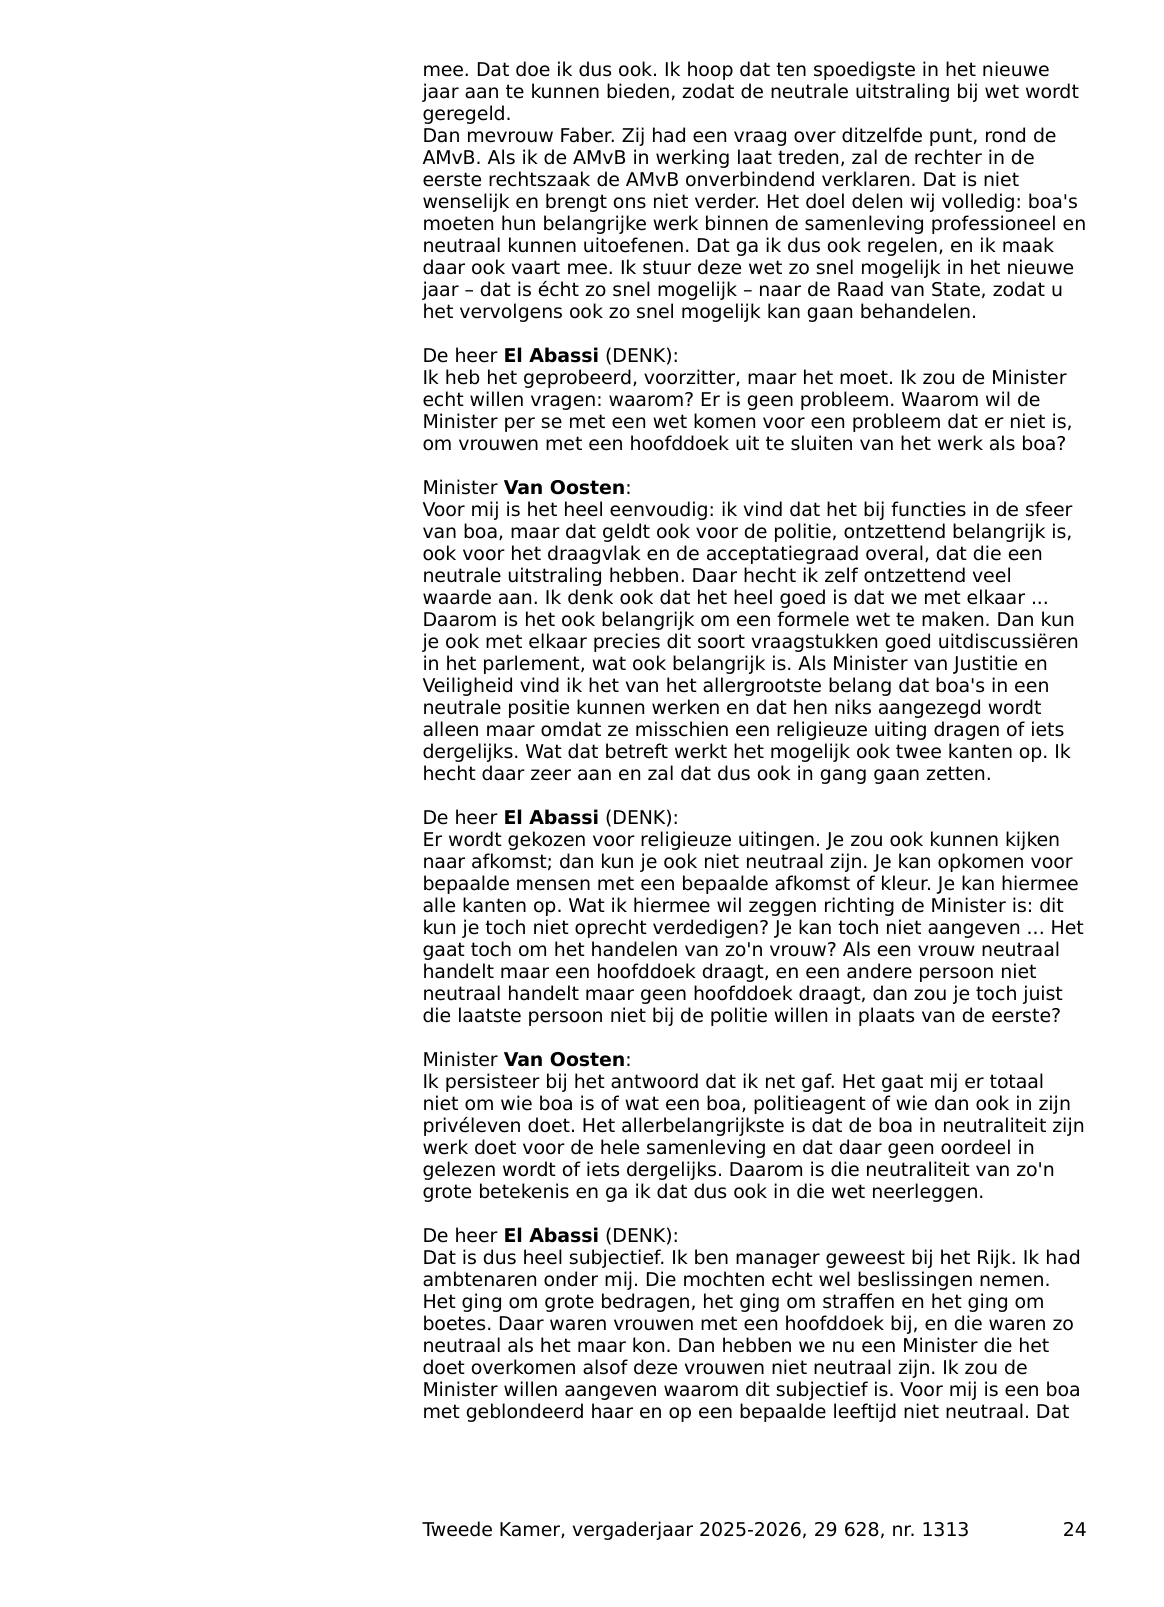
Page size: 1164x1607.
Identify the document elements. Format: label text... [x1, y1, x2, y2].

text Voor mij is het heel eenvoudig: ik vind dat het bij functies in de sfeer van boa, maar dat geldt ook voor de politie, ontzettend belangrijk is, ook voor het draagvlak en de acceptatiegraad overal, dat die een neutrale uitstraling hebben. Daar hecht ik zelf ontzettend veel waarde aan. Ik denk ook dat het heel goed is dat we met elkaar ... Daarom is het ook belangrijk om een formele wet te maken. Dan kun je ook met elkaar precies dit soort vraagstukken goed uitdiscussiëren in het parlement, wat ook belangrijk is. Als Minister van Justitie en Veiligheid vind ik het van het allergrootste belang dat boa's in een neutrale positie kunnen werken en dat hen niks aangezegd wordt alleen maar omdat ze misschien een religieuze uiting dragen of iets dergelijks. Wat dat betreft werkt het mogelijk ook twee kanten op. Ik hecht daar zeer aan en zal dat dus ook in gang gaan zetten. [422, 499, 1087, 785]
text Minister Van Oosten: [422, 477, 1087, 499]
text mee. Dat doe ik dus ook. Ik hoop dat ten spoedigste in het nieuwe jaar aan te kunnen bieden, zodat de neutrale uitstraling bij wet wordt geregeld. [422, 59, 1087, 125]
text De heer El Abassi (DENK): [422, 1225, 1087, 1247]
text De heer El Abassi (DENK): [422, 807, 1087, 829]
text Ik persisteer bij het antwoord dat ik net gaf. Het gaat mij er totaal niet om wie boa is of wat een boa, politieagent of wie dan ook in zijn privéleven doet. Het allerbelangrijkste is dat de boa in neutraliteit zijn werk doet voor de hele samenleving en dat daar geen oordeel in gelezen wordt of iets dergelijks. Daarom is die neutraliteit van zo'n grote betekenis en ga ik dat dus ook in die wet neerleggen. [422, 1071, 1087, 1203]
text Dat is dus heel subjectief. Ik ben manager geweest bij het Rijk. Ik had ambtenaren onder mij. Die mochten echt wel beslissingen nemen. Het ging om grote bedragen, het ging om straffen en het ging om boetes. Daar waren vrouwen met een hoofddoek bij, en die waren zo neutraal als het maar kon. Dan hebben we nu een Minister die het doet overkomen alsof deze vrouwen niet neutraal zijn. Ik zou de Minister willen aangeven waarom dit subjectief is. Voor mij is een boa met geblondeerd haar en op een bepaalde leeftijd niet neutraal. Dat [422, 1247, 1087, 1423]
text Minister Van Oosten: [422, 1049, 1087, 1071]
text Er wordt gekozen voor religieuze uitingen. Je zou ook kunnen kijken naar afkomst; dan kun je ook niet neutraal zijn. Je kan opkomen voor bepaalde mensen met een bepaalde afkomst of kleur. Je kan hiermee alle kanten op. Wat ik hiermee wil zeggen richting de Minister is: dit kun je toch niet oprecht verdedigen? Je kan toch niet aangeven ... Het gaat toch om het handelen van zo'n vrouw? Als een vrouw neutraal handelt maar een hoofddoek draagt, en een andere persoon niet neutraal handelt maar geen hoofddoek draagt, dan zou je toch juist die laatste persoon niet bij de politie willen in plaats van de eerste? [422, 829, 1087, 1027]
text De heer El Abassi (DENK): [422, 345, 1087, 367]
text Dan mevrouw Faber. Zij had een vraag over ditzelfde punt, rond de AMvB. Als ik de AMvB in werking laat treden, zal de rechter in de eerste rechtszaak de AMvB onverbindend verklaren. Dat is niet wenselijk en brengt ons niet verder. Het doel delen wij volledig: boa's moeten hun belangrijke werk binnen de samenleving professioneel en neutraal kunnen uitoefenen. Dat ga ik dus ook regelen, en ik maak daar ook vaart mee. Ik stuur deze wet zo snel mogelijk in het nieuwe jaar – dat is écht zo snel mogelijk – naar de Raad van State, zodat u het vervolgens ook zo snel mogelijk kan gaan behandelen. [422, 125, 1087, 323]
text Ik heb het geprobeerd, voorzitter, maar het moet. Ik zou de Minister echt willen vragen: waarom? Er is geen probleem. Waarom wil de Minister per se met een wet komen voor een probleem dat er niet is, om vrouwen met een hoofddoek uit te sluiten van het werk als boa? [422, 367, 1087, 455]
